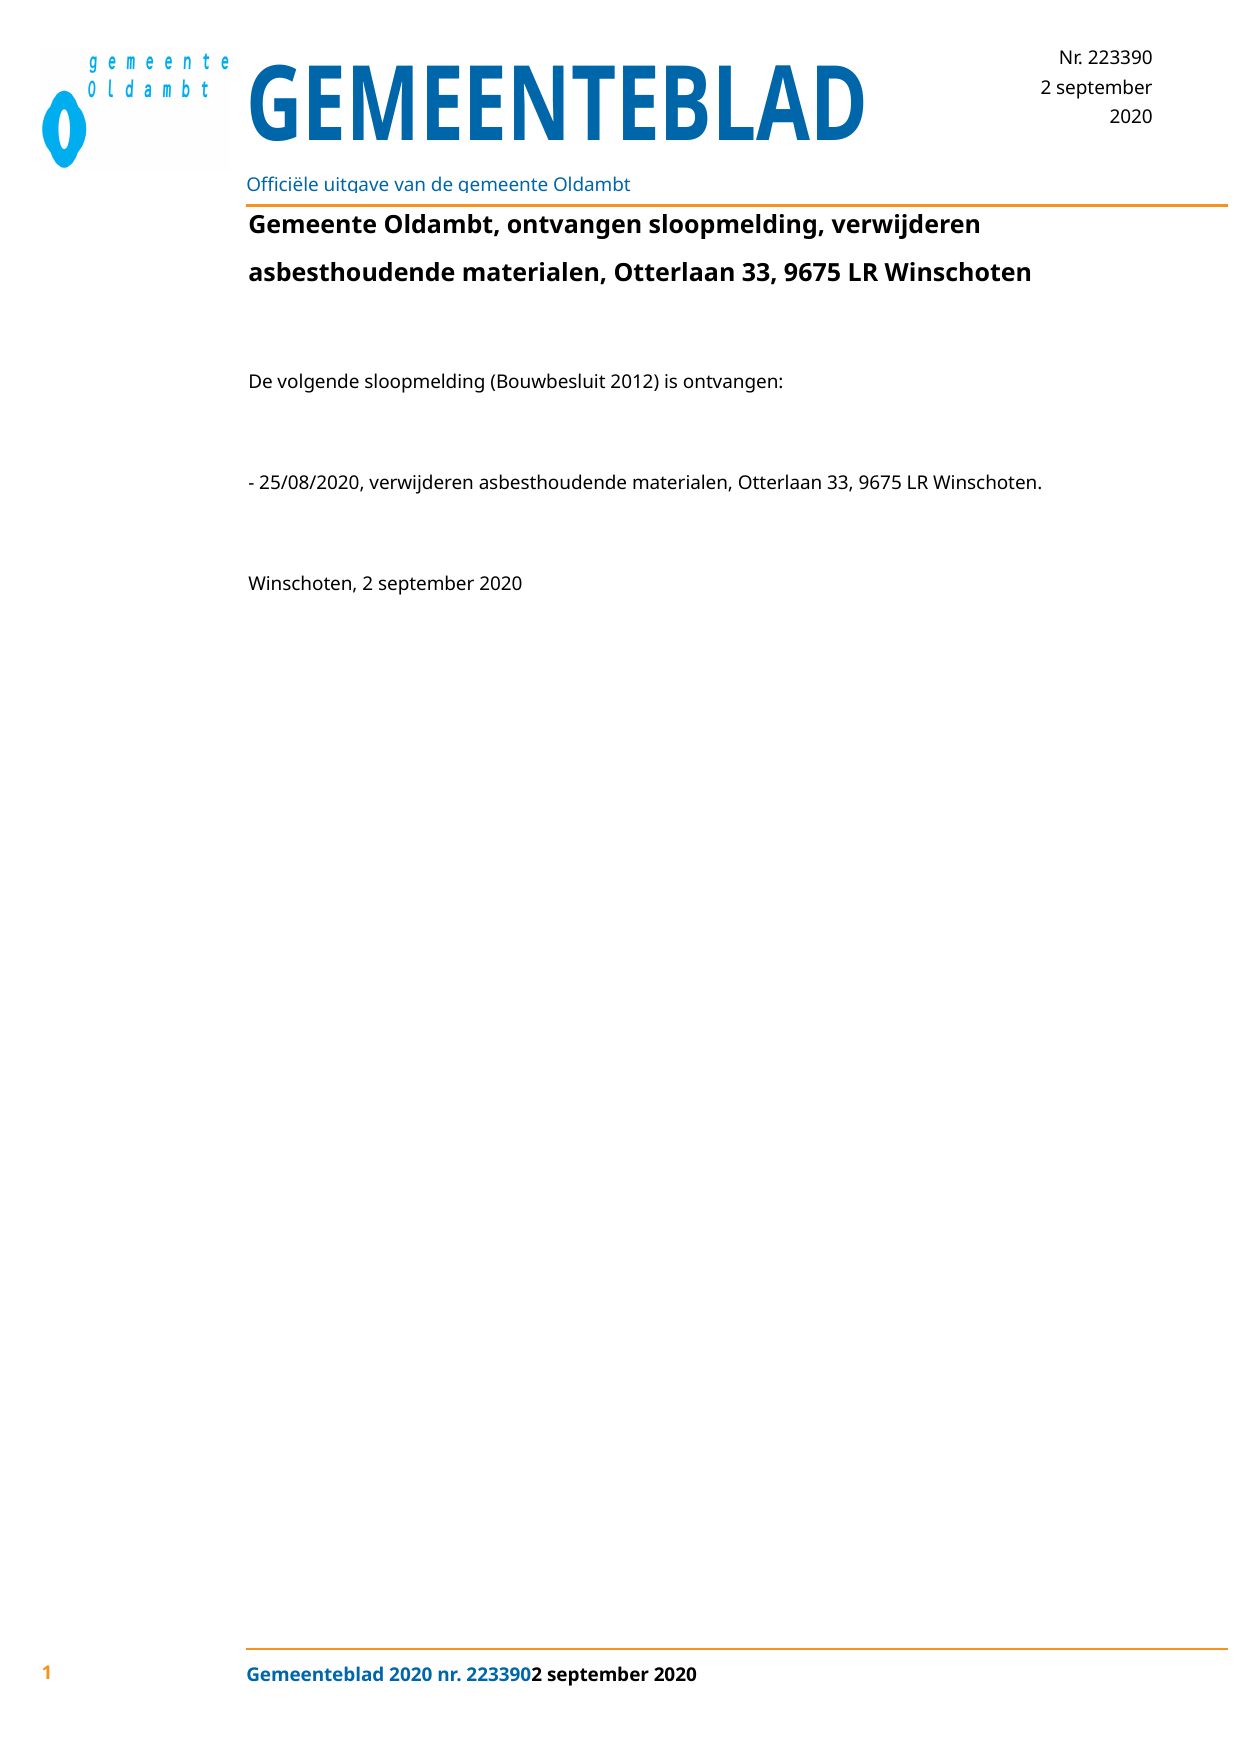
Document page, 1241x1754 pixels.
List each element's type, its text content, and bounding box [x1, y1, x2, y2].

text De volgende sloopmelding (Bouwbesluit 2012) is ontvangen: [248, 368, 1152, 394]
text - 25/08/2020, verwijderen asbesthoudende materialen, Otterlaan 33, 9675 LR Winschoten. [248, 469, 1152, 495]
picture [41, 47, 231, 172]
text Winschoten, 2 september 2020 [248, 570, 1152, 596]
text Gemeente Oldambt, ontvangen sloopmelding, verwijderen asbesthoudende materialen, Otterlaan 33, 9675 LR Winschoten [248, 207, 1152, 288]
